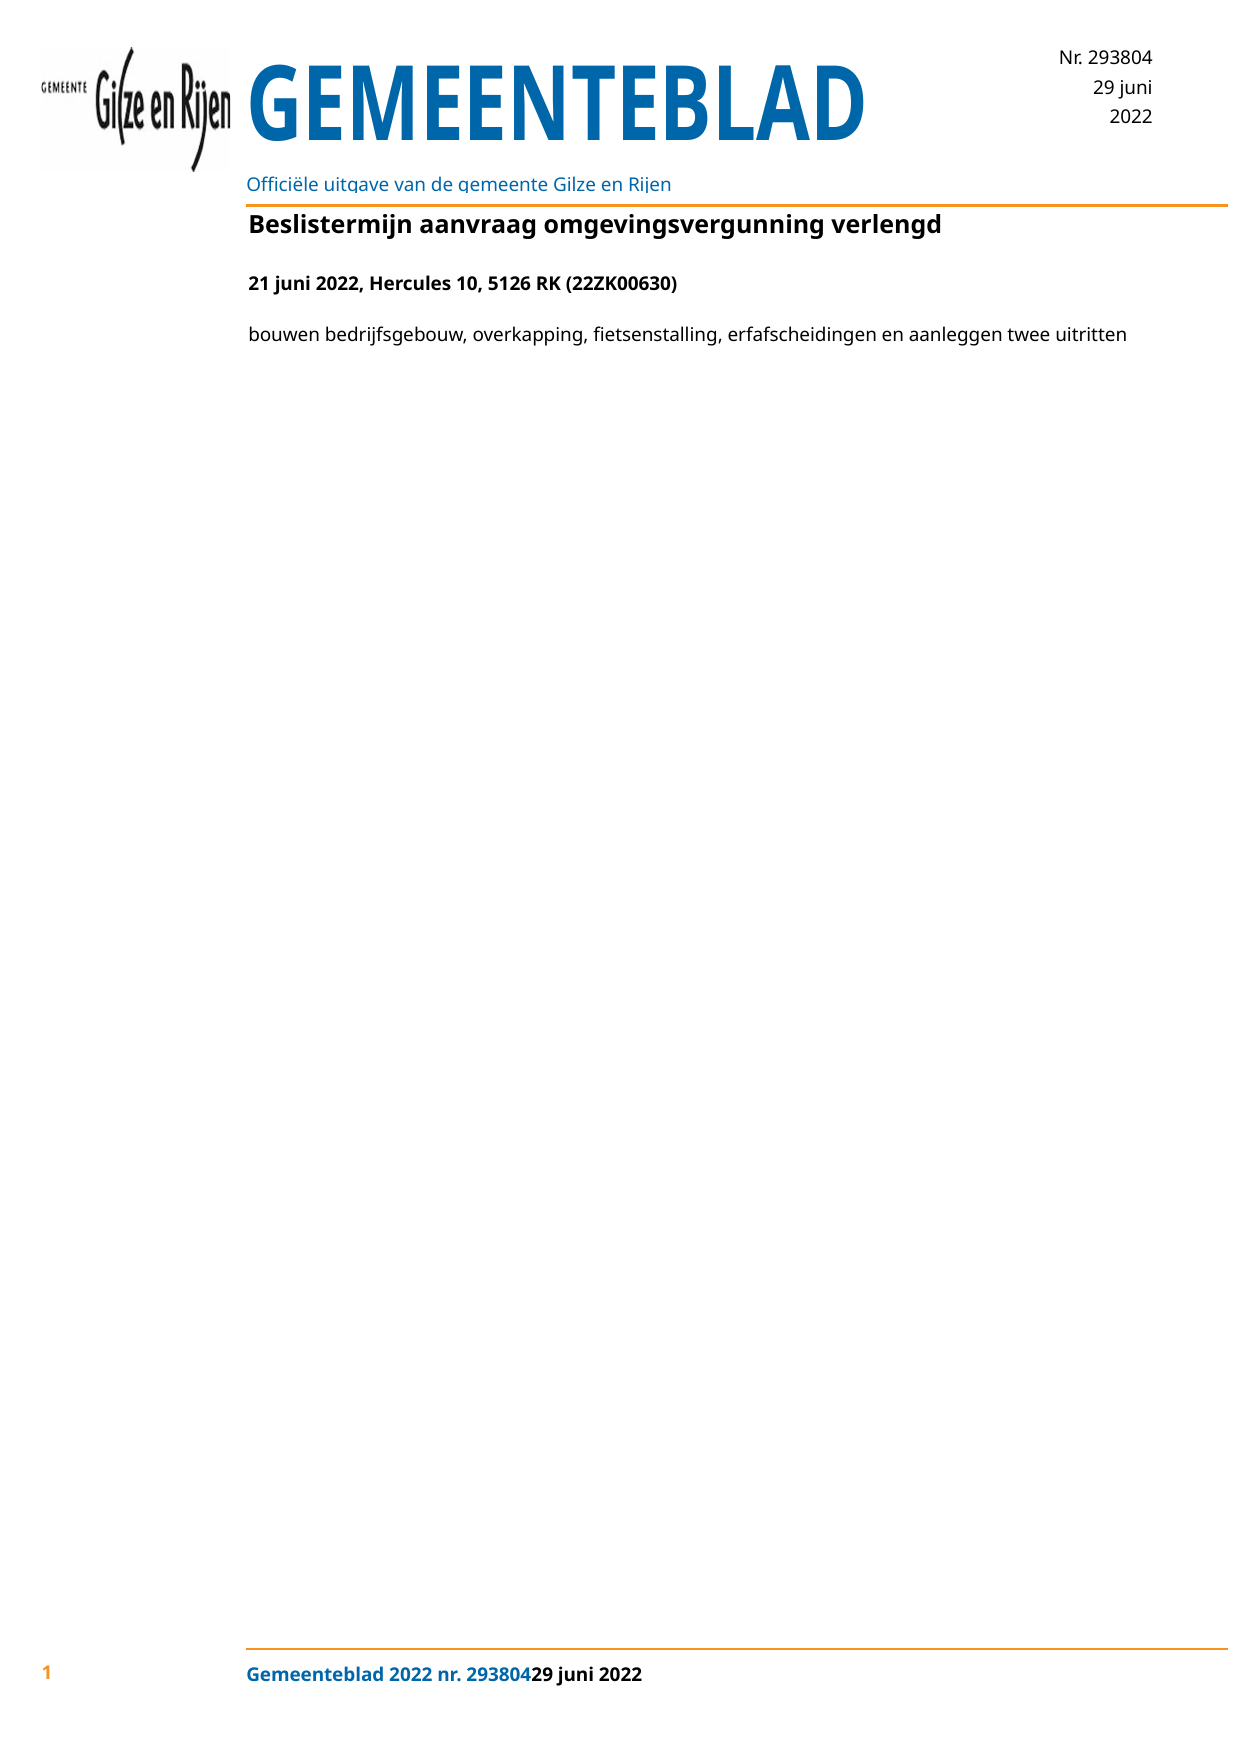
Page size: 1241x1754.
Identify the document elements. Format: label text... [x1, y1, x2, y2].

text Beslistermijn aanvraag omgevingsvergunning verlengd [248, 207, 1152, 241]
picture [41, 47, 231, 172]
text 21 juni 2022, Hercules 10, 5126 RK (22ZK00630) [248, 270, 1152, 296]
text bouwen bedrijfsgebouw, overkapping, fietsenstalling, erfafscheidingen en aanleggen twee uitritten [248, 321, 1152, 346]
